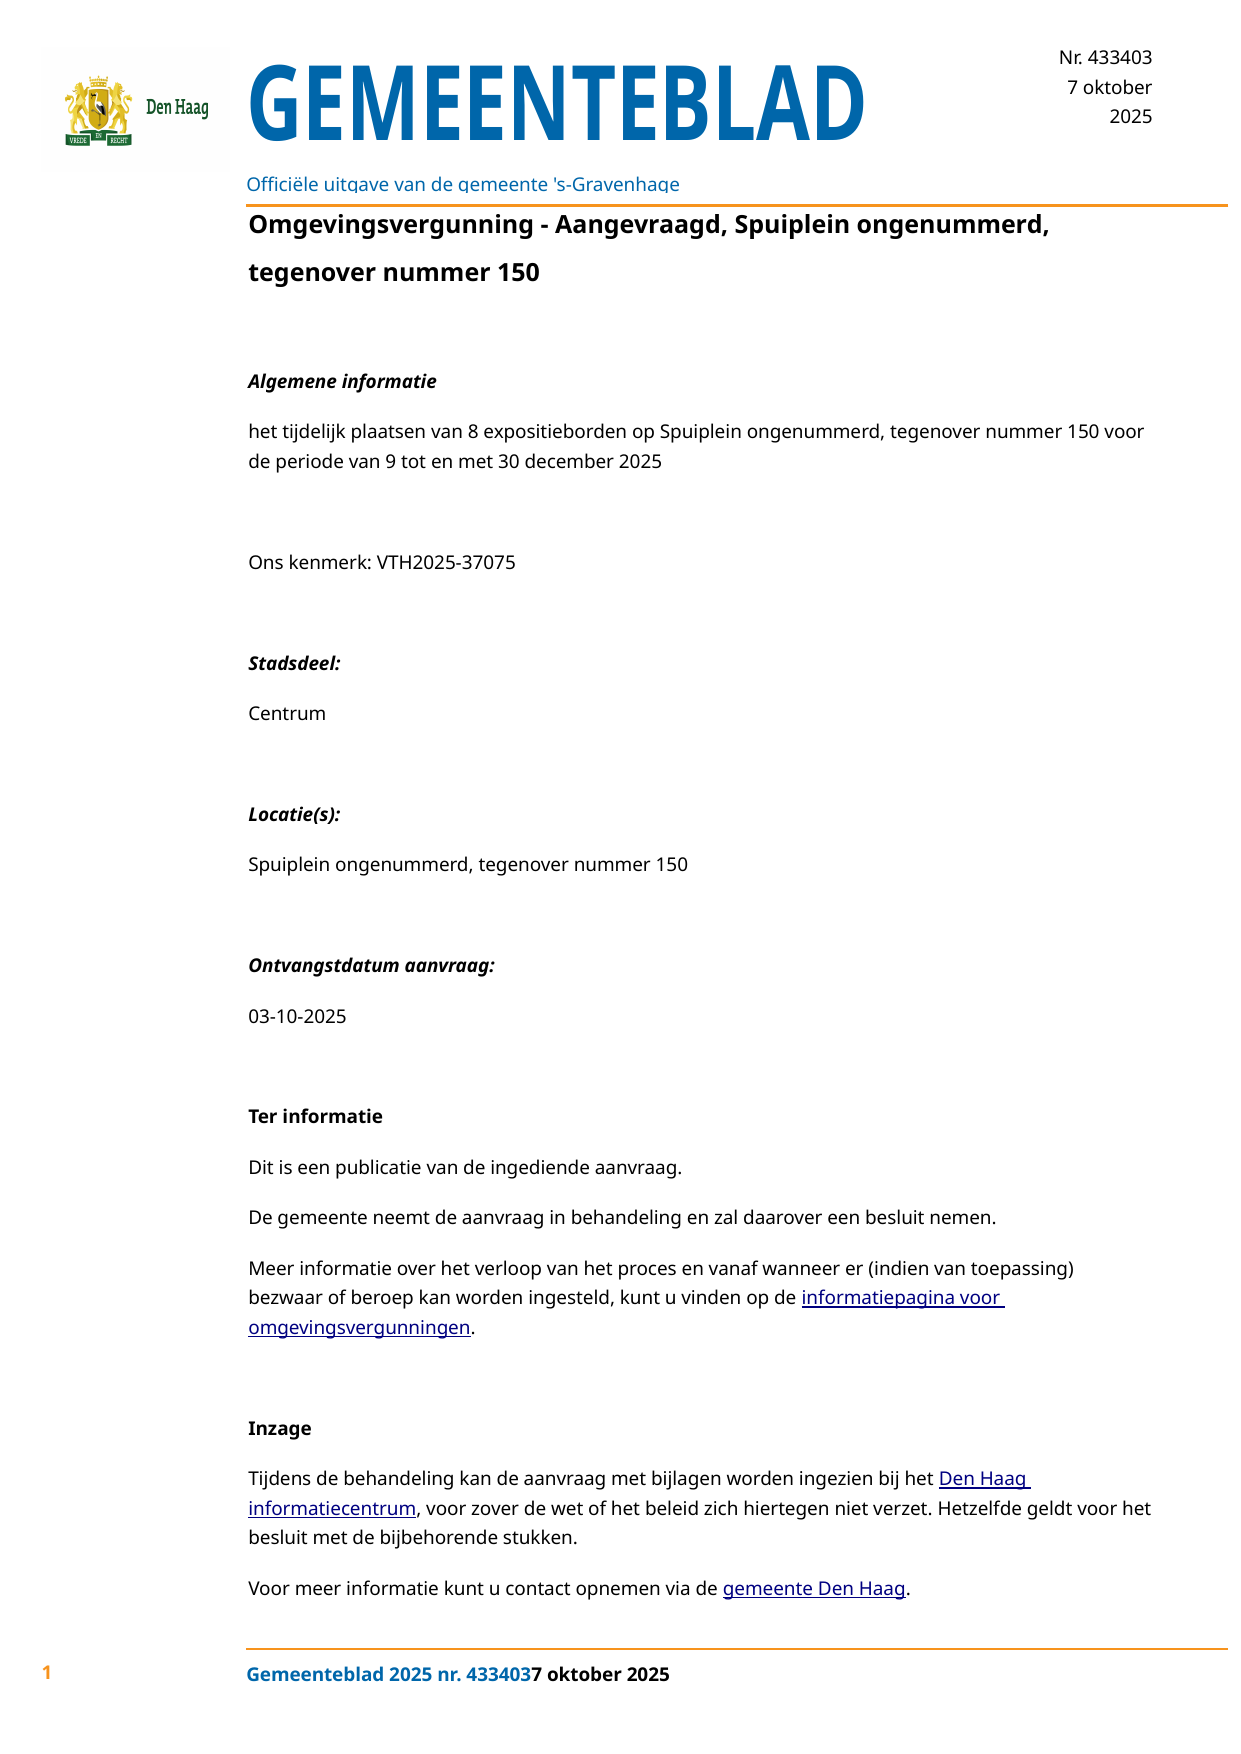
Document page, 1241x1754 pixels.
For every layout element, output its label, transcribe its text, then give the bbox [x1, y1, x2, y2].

text het tijdelijk plaatsen van 8 expositieborden op Spuiplein ongenummerd, tegenover nummer 150 voor de periode van 9 tot en met 30 december 2025 [248, 419, 1152, 474]
text Algemene informatie [248, 368, 1152, 394]
text Dit is een publicatie van de ingediende aanvraag. [248, 1154, 1152, 1180]
text 03-10-2025 [248, 1003, 1152, 1029]
text Inzage [248, 1415, 1152, 1441]
text Ons kenmerk: VTH2025-37075 [248, 549, 1152, 575]
text Locatie(s): [248, 801, 1152, 827]
text Ontvangstdatum aanvraag: [248, 952, 1152, 978]
text Ter informatie [248, 1104, 1152, 1129]
picture [41, 47, 231, 172]
text Spuiplein ongenummerd, tegenover nummer 150 [248, 852, 1152, 877]
text Centrum [248, 700, 1152, 726]
text Tijdens de behandeling kan de aanvraag met bijlagen worden ingezien bij het Den Haag informatiecentrum, voor zover de wet of het beleid zich hiertegen niet verzet. Hetzelfde geldt voor het besluit met de bijbehorende stukken. [248, 1465, 1152, 1550]
text Voor meer informatie kunt u contact opnemen via de gemeente Den Haag. [248, 1575, 1152, 1601]
text Omgevingsvergunning - Aangevraagd, Spuiplein ongenummerd, tegenover nummer 150 [248, 207, 1152, 288]
text Stadsdeel: [248, 650, 1152, 676]
text De gemeente neemt de aanvraag in behandeling en zal daarover een besluit nemen. [248, 1204, 1152, 1230]
text Meer informatie over het verloop van het proces en vanaf wanneer er (indien van toepassing) bezwaar of beroep kan worden ingesteld, kunt u vinden op de informatiepagina voor omgevingsvergunningen. [248, 1255, 1152, 1340]
